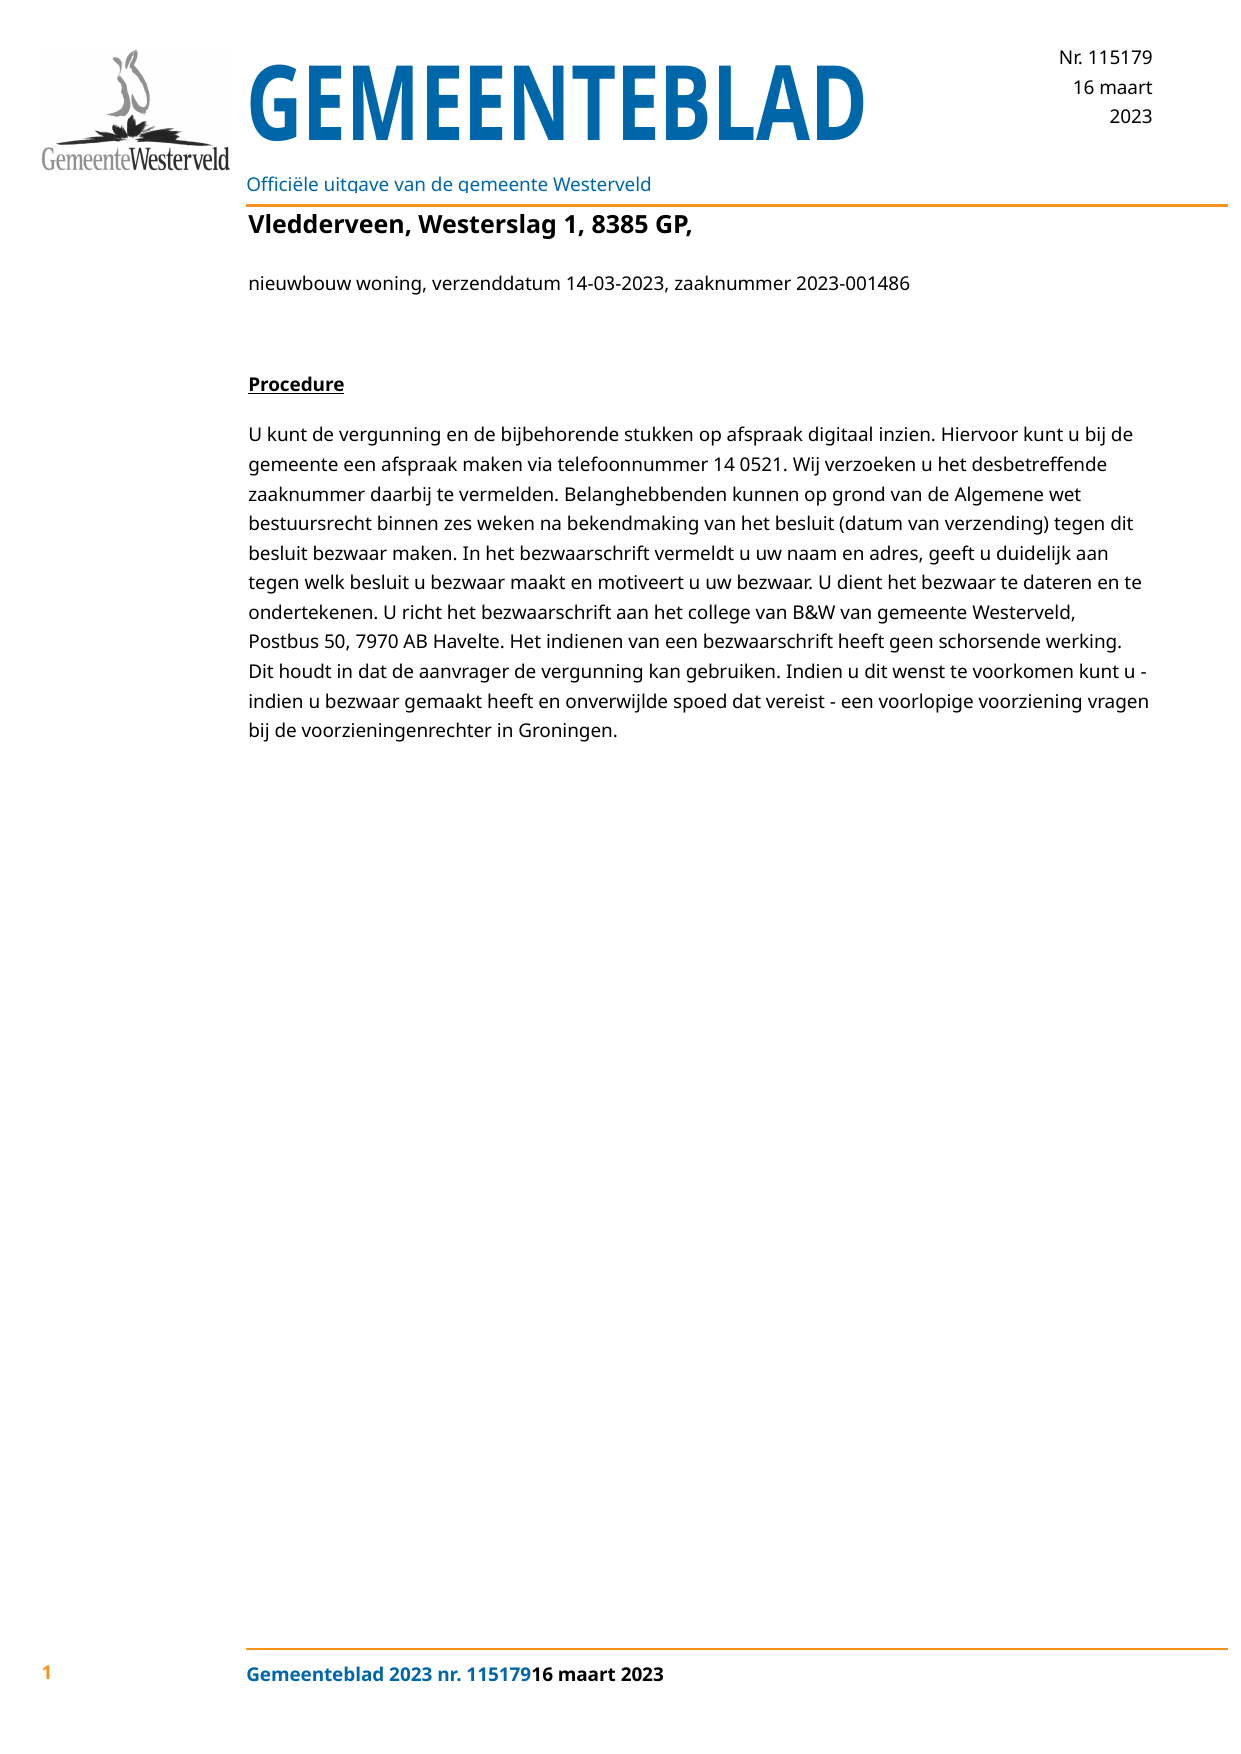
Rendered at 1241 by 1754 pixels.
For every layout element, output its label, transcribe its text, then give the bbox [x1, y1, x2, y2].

text U kunt de vergunning en de bijbehorende stukken op afspraak digitaal inzien. Hiervoor kunt u bij de gemeente een afspraak maken via telefoonnummer 14 0521. Wij verzoeken u het desbetreffende zaaknummer daarbij te vermelden. Belanghebbenden kunnen op grond van de Algemene wet bestuursrecht binnen zes weken na bekendmaking van het besluit (datum van verzending) tegen dit besluit bezwaar maken. In het bezwaarschrift vermeldt u uw naam en adres, geeft u duidelijk aan tegen welk besluit u bezwaar maakt en motiveert u uw bezwaar. U dient het bezwaar te dateren en te ondertekenen. U richt het bezwaarschrift aan het college van B&W van gemeente Westerveld, Postbus 50, 7970 AB Havelte. Het indienen van een bezwaarschrift heeft geen schorsende werking. Dit houdt in dat de aanvrager de vergunning kan gebruiken. Indien u dit wenst te voorkomen kunt u - indien u bezwaar gemaakt heeft en onverwijlde spoed dat vereist - een voorlopige voorziening vragen bij de voorzieningenrechter in Groningen. [248, 422, 1152, 743]
text Vledderveen, Westerslag 1, 8385 GP, [248, 207, 1152, 241]
picture [41, 47, 231, 172]
text Procedure [248, 371, 1152, 397]
text nieuwbouw woning, verzenddatum 14-03-2023, zaaknummer 2023-001486 [248, 270, 1152, 296]
